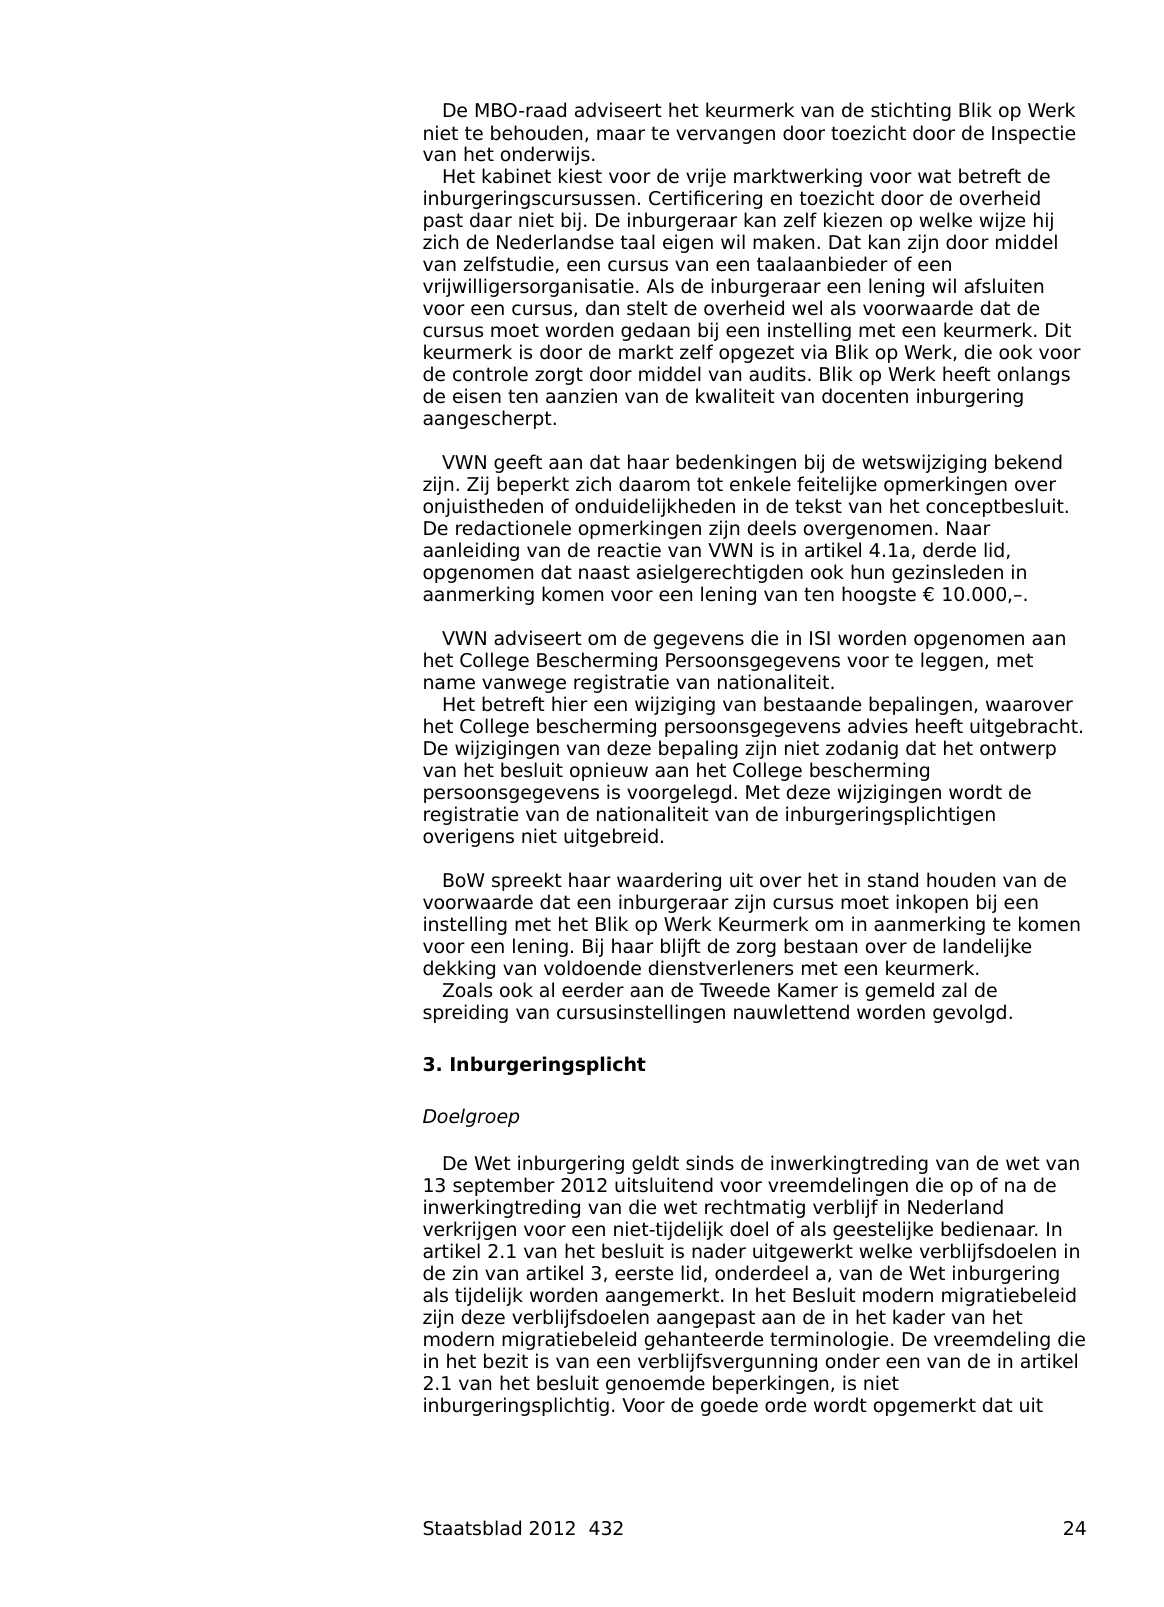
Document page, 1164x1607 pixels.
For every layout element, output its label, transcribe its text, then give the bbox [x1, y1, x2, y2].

subtitle 3. Inburgeringsplicht [422, 1054, 1087, 1076]
text De MBO-raad adviseert het keurmerk van de stichting Blik op Werk niet te behouden, maar te vervangen door toezicht door de Inspectie van het onderwijs. [422, 100, 1087, 166]
text De Wet inburgering geldt sinds de inwerkingtreding van de wet van 13 september 2012 uitsluitend voor vreemdelingen die op of na de inwerkingtreding van die wet rechtmatig verblijf in Nederland verkrijgen voor een niet-tijdelijk doel of als geestelijke bedienaar. In artikel 2.1 van het besluit is nader uitgewerkt welke verblijfsdoelen in de zin van artikel 3, eerste lid, onderdeel a, van de Wet inburgering als tijdelijk worden aangemerkt. In het Besluit modern migratiebeleid zijn deze verblijfsdoelen aangepast aan de in het kader van het modern migratiebeleid gehanteerde terminologie. De vreemdeling die in het bezit is van een verblijfsvergunning onder een van de in artikel 2.1 van het besluit genoemde beperkingen, is niet inburgeringsplichtig. Voor de goede orde wordt opgemerkt dat uit [422, 1153, 1087, 1417]
text VWN adviseert om de gegevens die in ISI worden opgenomen aan het College Bescherming Persoonsgegevens voor te leggen, met name vanwege registratie van nationaliteit. [422, 628, 1087, 694]
text Het kabinet kiest voor de vrije marktwerking voor wat betreft de inburgeringscursussen. Certificering en toezicht door de overheid past daar niet bij. De inburgeraar kan zelf kiezen op welke wijze hij zich de Nederlandse taal eigen wil maken. Dat kan zijn door middel van zelfstudie, een cursus van een taalaanbieder of een vrijwilligersorganisatie. Als de inburgeraar een lening wil afsluiten voor een cursus, dan stelt de overheid wel als voorwaarde dat de cursus moet worden gedaan bij een instelling met een keurmerk. Dit keurmerk is door de markt zelf opgezet via Blik op Werk, die ook voor de controle zorgt door middel van audits. Blik op Werk heeft onlangs de eisen ten aanzien van de kwaliteit van docenten inburgering aangescherpt. [422, 166, 1087, 430]
subtitle Doelgroep [422, 1106, 1087, 1128]
text BoW spreekt haar waardering uit over het in stand houden van de voorwaarde dat een inburgeraar zijn cursus moet inkopen bij een instelling met het Blik op Werk Keurmerk om in aanmerking te komen voor een lening. Bij haar blijft de zorg bestaan over de landelijke dekking van voldoende dienstverleners met een keurmerk. [422, 870, 1087, 980]
text Zoals ook al eerder aan de Tweede Kamer is gemeld zal de spreiding van cursusinstellingen nauwlettend worden gevolgd. [422, 980, 1087, 1024]
text Het betreft hier een wijziging van bestaande bepalingen, waarover het College bescherming persoonsgegevens advies heeft uitgebracht. De wijzigingen van deze bepaling zijn niet zodanig dat het ontwerp van het besluit opnieuw aan het College bescherming persoonsgegevens is voorgelegd. Met deze wijzigingen wordt de registratie van de nationaliteit van de inburgeringsplichtigen overigens niet uitgebreid. [422, 694, 1087, 848]
text VWN geeft aan dat haar bedenkingen bij de wetswijziging bekend zijn. Zij beperkt zich daarom tot enkele feitelijke opmerkingen over onjuistheden of onduidelijkheden in de tekst van het conceptbesluit. De redactionele opmerkingen zijn deels overgenomen. Naar aanleiding van de reactie van VWN is in artikel 4.1a, derde lid, opgenomen dat naast asielgerechtigden ook hun gezinsleden in aanmerking komen voor een lening van ten hoogste € 10.000,–. [422, 452, 1087, 606]
